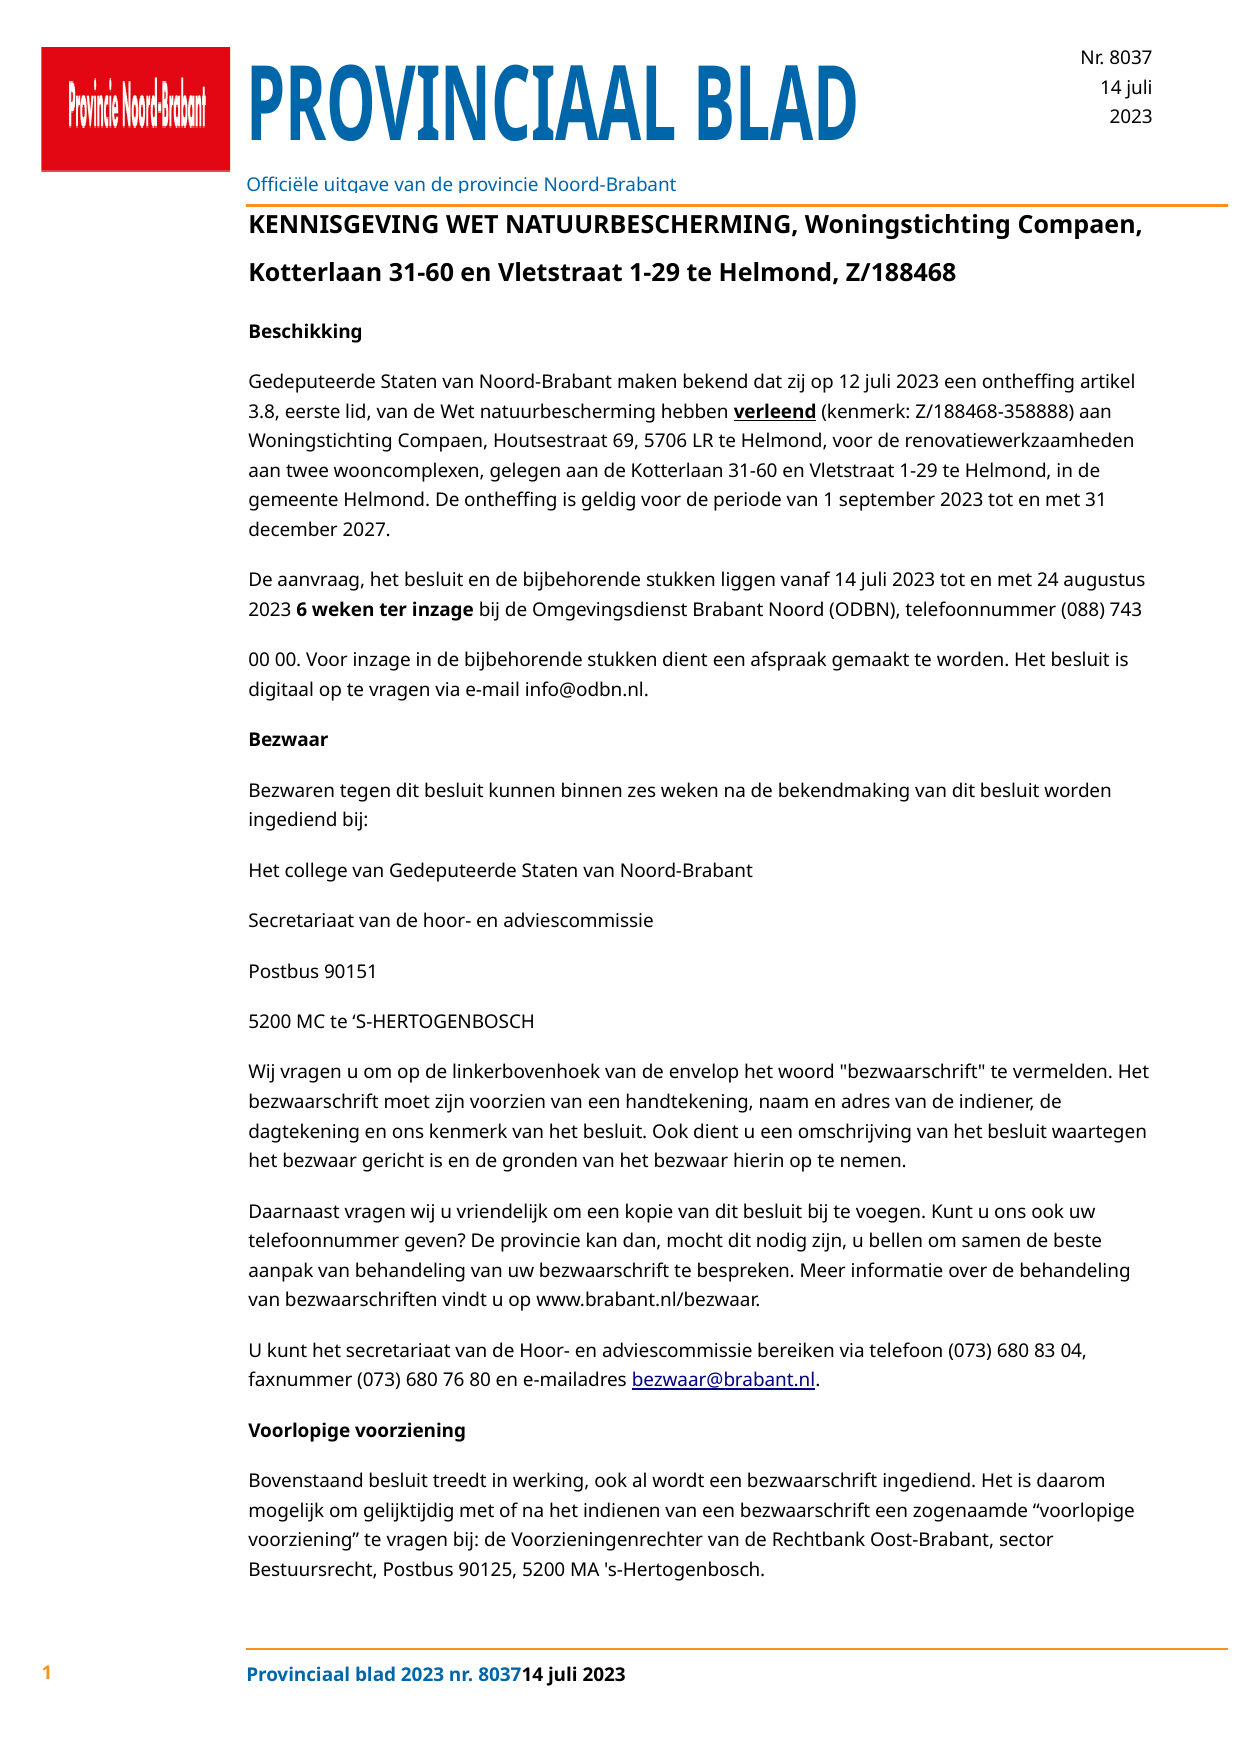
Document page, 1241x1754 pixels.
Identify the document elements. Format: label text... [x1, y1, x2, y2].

text Secretariaat van de hoor- en adviescommissie [248, 907, 1152, 933]
text KENNISGEVING WET NATUURBESCHERMING, Woningstichting Compaen, Kotterlaan 31-60 en Vletstraat 1-29 te Helmond, Z/188468 [248, 207, 1152, 288]
text Voorlopige voorziening [248, 1417, 1152, 1443]
text 5200 MC te ‘S‑HERTOGENBOSCH [248, 1008, 1152, 1034]
text Postbus 90151 [248, 958, 1152, 984]
text Bovenstaand besluit treedt in werking, ook al wordt een bezwaarschrift ingediend. Het is daarom mogelijk om gelijktijdig met of na het indienen van een bezwaarschrift een zogenaamde “voorlopige voorziening” te vragen bij: de Voorzieningenrechter van de Rechtbank Oost-Brabant, sector Bestuursrecht, Postbus 90125, 5200 MA 's-Hertogenbosch. [248, 1467, 1152, 1582]
text Bezwaren tegen dit besluit kunnen binnen zes weken na de bekendmaking van dit besluit worden ingediend bij: [248, 777, 1152, 832]
text Wij vragen u om op de linkerbovenhoek van de envelop het woord "bezwaarschrift" te vermelden. Het bezwaarschrift moet zijn voorzien van een handtekening, naam en adres van de indiener, de dagtekening en ons kenmerk van het besluit. Ook dient u een omschrijving van het besluit waartegen het bezwaar gericht is en de gronden van het bezwaar hierin op te nemen. [248, 1059, 1152, 1173]
text Beschikking [248, 318, 1152, 344]
text De aanvraag, het besluit en de bijbehorende stukken liggen vanaf 14 juli 2023 tot en met 24 augustus 2023 6 weken ter inzage bij de Omgevingsdienst Brabant Noord (ODBN), telefoonnummer (088) 743 [248, 567, 1152, 622]
text Het college van Gedeputeerde Staten van Noord-Brabant [248, 857, 1152, 883]
text U kunt het secretariaat van de Hoor- en adviescommissie bereiken via telefoon (073) 680 83 04, faxnummer (073) 680 76 80 en e-mailadres bezwaar@brabant.nl. [248, 1337, 1152, 1392]
text Daarnaast vragen wij u vriendelijk om een kopie van dit besluit bij te voegen. Kunt u ons ook uw telefoonnummer geven? De provincie kan dan, mocht dit nodig zijn, u bellen om samen de beste aanpak van behandeling van uw bezwaarschrift te bespreken. Meer informatie over de behandeling van bezwaarschriften vindt u op www.brabant.nl/bezwaar. [248, 1198, 1152, 1312]
text Gedeputeerde Staten van Noord-Brabant maken bekend dat zij op 12 juli 2023 een ontheffing artikel 3.8, eerste lid, van de Wet natuurbescherming hebben verleend (kenmerk: Z/188468-358888) aan Woningstichting Compaen, Houtsestraat 69, 5706 LR te Helmond, voor de renovatiewerkzaamheden aan twee wooncomplexen, gelegen aan de Kotterlaan 31-60 en Vletstraat 1-29 te Helmond, in de gemeente Helmond. De ontheffing is geldig voor de periode van 1 september 2023 tot en met 31 december 2027. [248, 368, 1152, 542]
picture [41, 47, 231, 172]
text Bezwaar [248, 727, 1152, 752]
text 00 00. Voor inzage in de bijbehorende stukken dient een afspraak gemaakt te worden. Het besluit is digitaal op te vragen via e-mail info@odbn.nl. [248, 647, 1152, 702]
